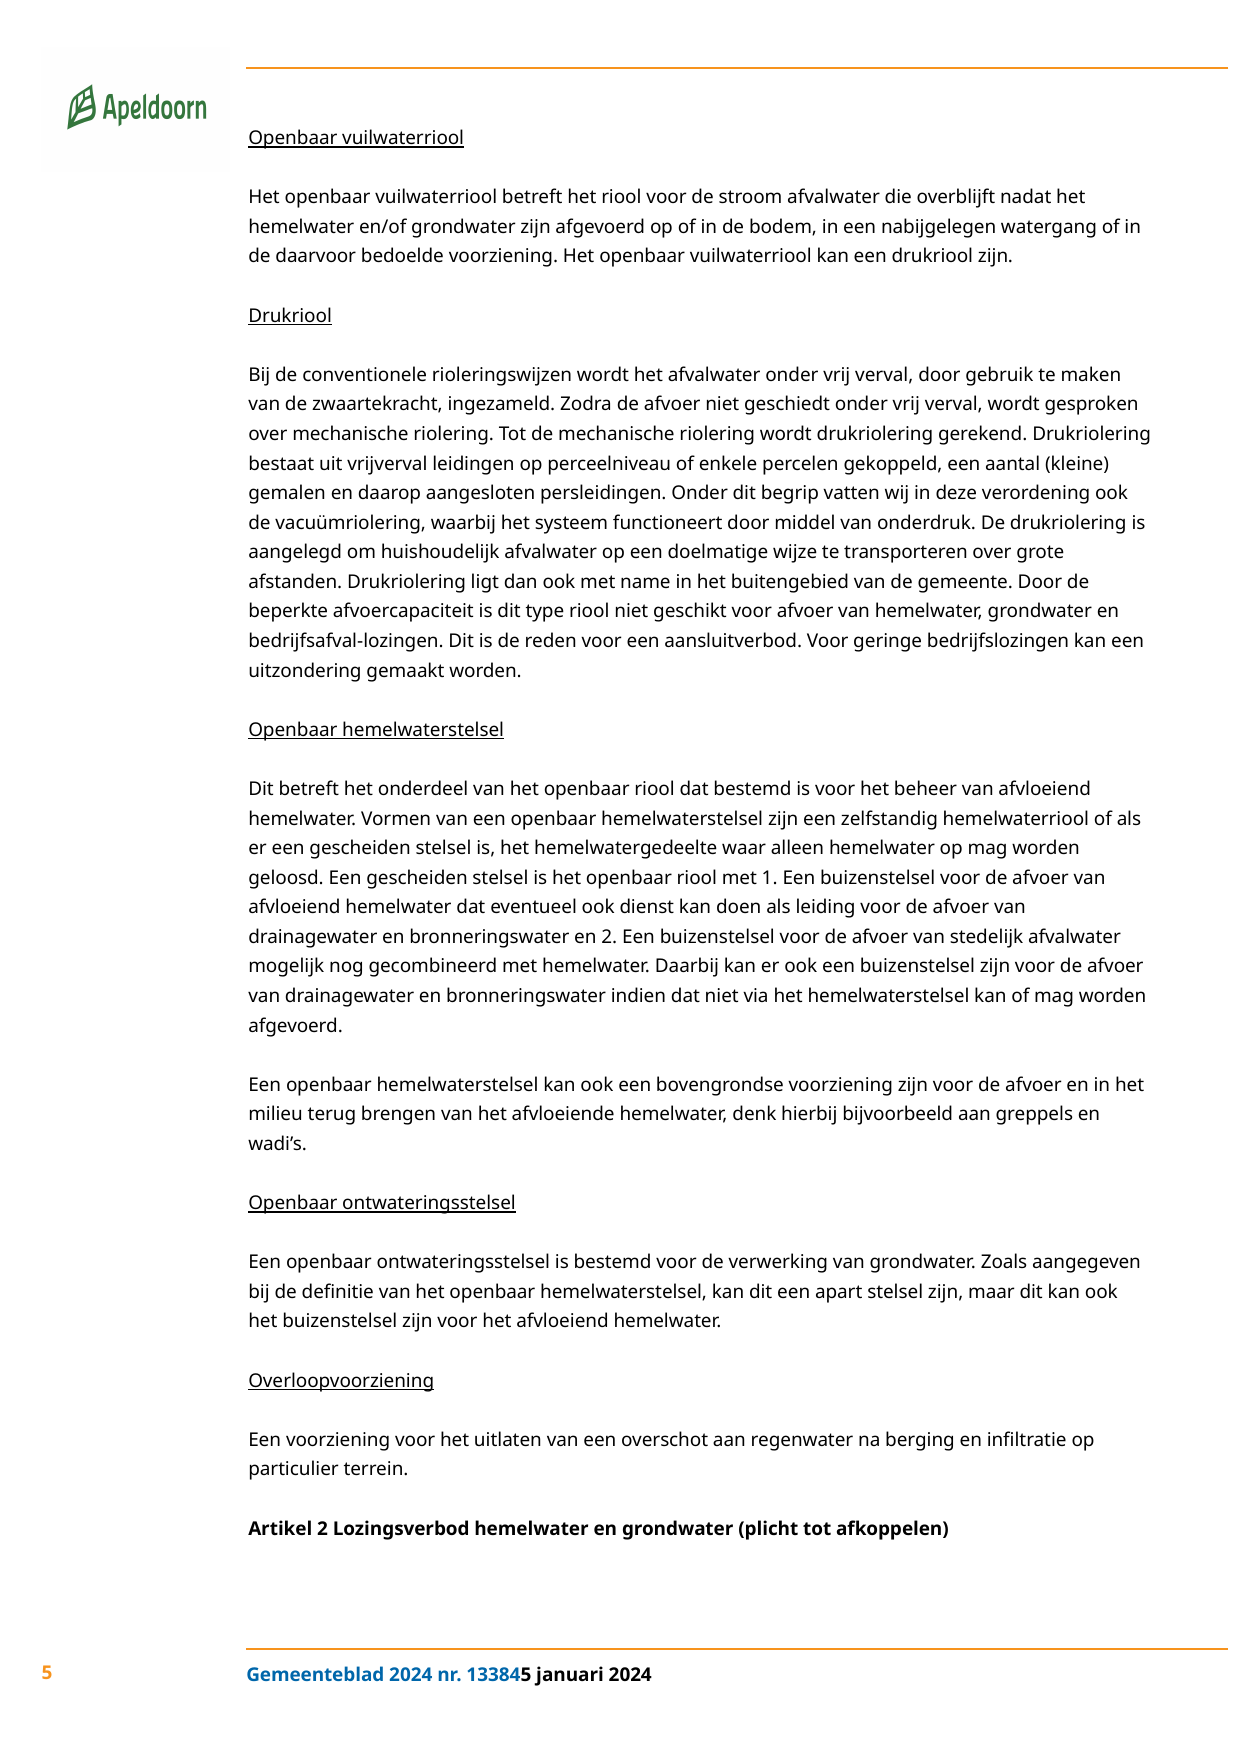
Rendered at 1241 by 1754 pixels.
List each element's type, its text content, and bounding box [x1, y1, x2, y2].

text Een openbaar ontwateringsstelsel is bestemd voor de verwerking van grondwater. Zoals aangegeven bij de definitie van het openbaar hemelwaterstelsel, kan dit een apart stelsel zijn, maar dit kan ook het buizenstelsel zijn voor het afvloeiend hemelwater. [248, 1248, 1152, 1333]
text Artikel 2 Lozingsverbod hemelwater en grondwater (plicht tot afkoppelen) [248, 1515, 1152, 1541]
text Het openbaar vuilwaterriool betreft het riool voor de stroom afvalwater die overblijft nadat het hemelwater en/of grondwater zijn afgevoerd op of in de bodem, in een nabijgelegen watergang of in de daarvoor bedoelde voorziening. Het openbaar vuilwaterriool kan een drukriool zijn. [248, 183, 1152, 268]
text Bij de conventionele rioleringswijzen wordt het afvalwater onder vrij verval, door gebruik te maken van de zwaartekracht, ingezameld. Zodra de afvoer niet geschiedt onder vrij verval, wordt gesproken over mechanische riolering. Tot de mechanische riolering wordt drukriolering gerekend. Drukriolering bestaat uit vrijverval leidingen op perceelniveau of enkele percelen gekoppeld, een aantal (kleine) gemalen en daarop aangesloten persleidingen. Onder dit begrip vatten wij in deze verordening ook de vacuümriolering, waarbij het systeem functioneert door middel van onderdruk. De drukriolering is aangelegd om huishoudelijk afvalwater op een doelmatige wijze te transporteren over grote afstanden. Drukriolering ligt dan ook met name in het buitengebied van de gemeente. Door de beperkte afvoercapaciteit is dit type riool niet geschikt voor afvoer van hemelwater, grondwater en bedrijfsafval-lozingen. Dit is de reden voor een aansluitverbod. Voor geringe bedrijfslozingen kan een uitzondering gemaakt worden. [248, 361, 1152, 683]
text Een voorziening voor het uitlaten van een overschot aan regenwater na berging en infiltratie op particulier terrein. [248, 1426, 1152, 1481]
text Dit betreft het onderdeel van het openbaar riool dat bestemd is voor het beheer van afvloeiend hemelwater. Vormen van een openbaar hemelwaterstelsel zijn een zelfstandig hemelwaterriool of als er een gescheiden stelsel is, het hemelwatergedeelte waar alleen hemelwater op mag worden geloosd. Een gescheiden stelsel is het openbaar riool met 1. Een buizenstelsel voor de afvoer van afvloeiend hemelwater dat eventueel ook dienst kan doen als leiding voor de afvoer van drainagewater en bronneringswater en 2. Een buizenstelsel voor de afvoer van stedelijk afvalwater mogelijk nog gecombineerd met hemelwater. Daarbij kan er ook een buizenstelsel zijn voor de afvoer van drainagewater en bronneringswater indien dat niet via het hemelwaterstelsel kan of mag worden afgevoerd. [248, 775, 1152, 1038]
text Overloopvoorziening [248, 1367, 1152, 1393]
text Openbaar hemelwaterstelsel [248, 716, 1152, 742]
text Een openbaar hemelwaterstelsel kan ook een bovengrondse voorziening zijn voor de afvoer en in het milieu terug brengen van het afvloeiende hemelwater, denk hierbij bijvoorbeeld aan greppels en wadi’s. [248, 1071, 1152, 1156]
picture [41, 47, 231, 172]
text Openbaar vuilwaterriool [248, 124, 1152, 150]
text Drukriool [248, 302, 1152, 328]
text Openbaar ontwateringsstelsel [248, 1189, 1152, 1215]
